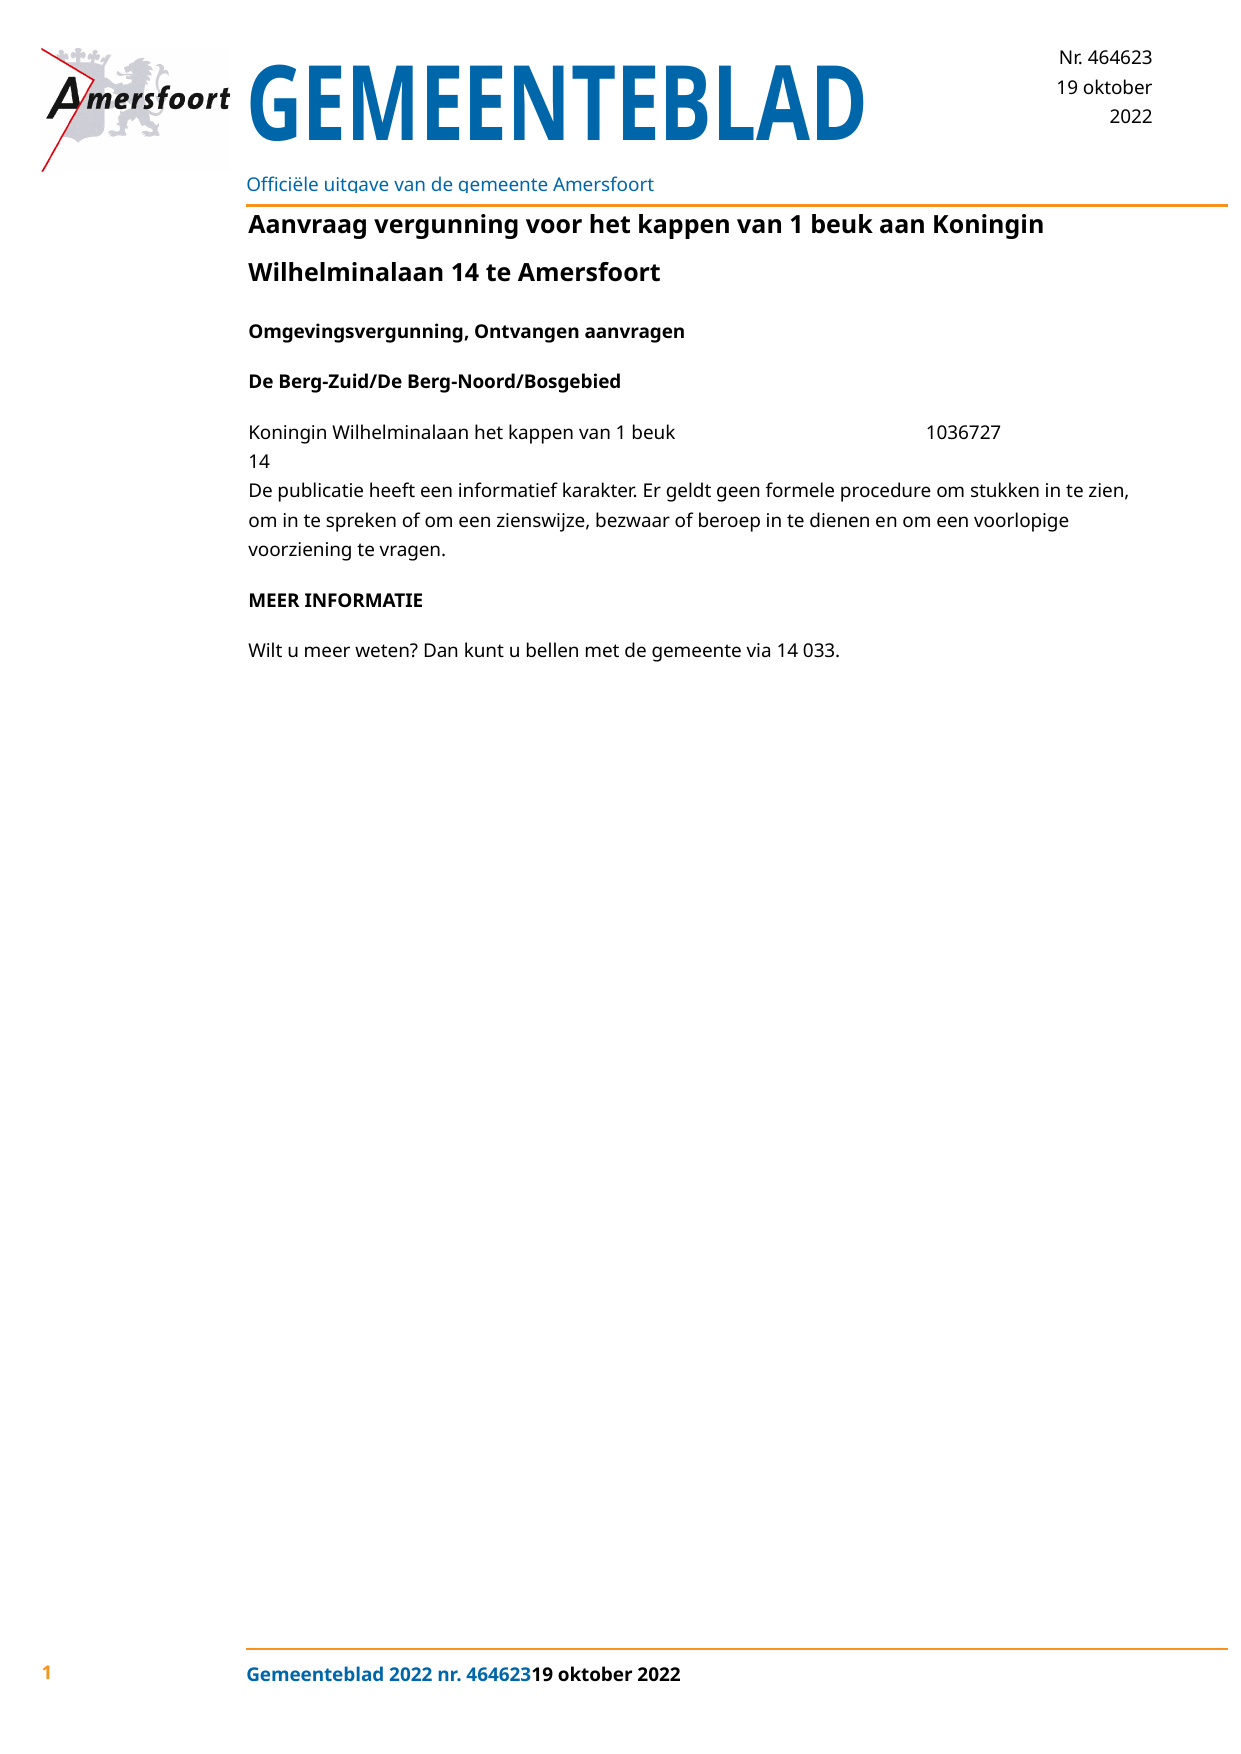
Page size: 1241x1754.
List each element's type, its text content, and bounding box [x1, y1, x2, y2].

text De publicatie heeft een informatief karakter. Er geldt geen formele procedure om stukken in te zien, om in te spreken of om een zienswijze, bezwaar of beroep in te dienen en om een voorlopige voorziening te vragen. [248, 477, 1152, 562]
table_header [700, 419, 926, 474]
text De Berg-Zuid/De Berg-Noord/Bosgebied [248, 368, 1152, 394]
table_header het kappen van 1 beuk [474, 419, 700, 474]
table_header Koningin Wilhelminalaan 14 [248, 419, 474, 474]
picture [41, 47, 231, 172]
text Wilt u meer weten? Dan kunt u bellen met de gemeente via 14 033. [248, 637, 1152, 663]
text Aanvraag vergunning voor het kappen van 1 beuk aan Koningin Wilhelminalaan 14 te Amersfoort [248, 207, 1152, 288]
text MEER INFORMATIE [248, 587, 1152, 613]
text Omgevingsvergunning, Ontvangen aanvragen [248, 318, 1152, 344]
table_header 1036727 [926, 419, 1152, 474]
